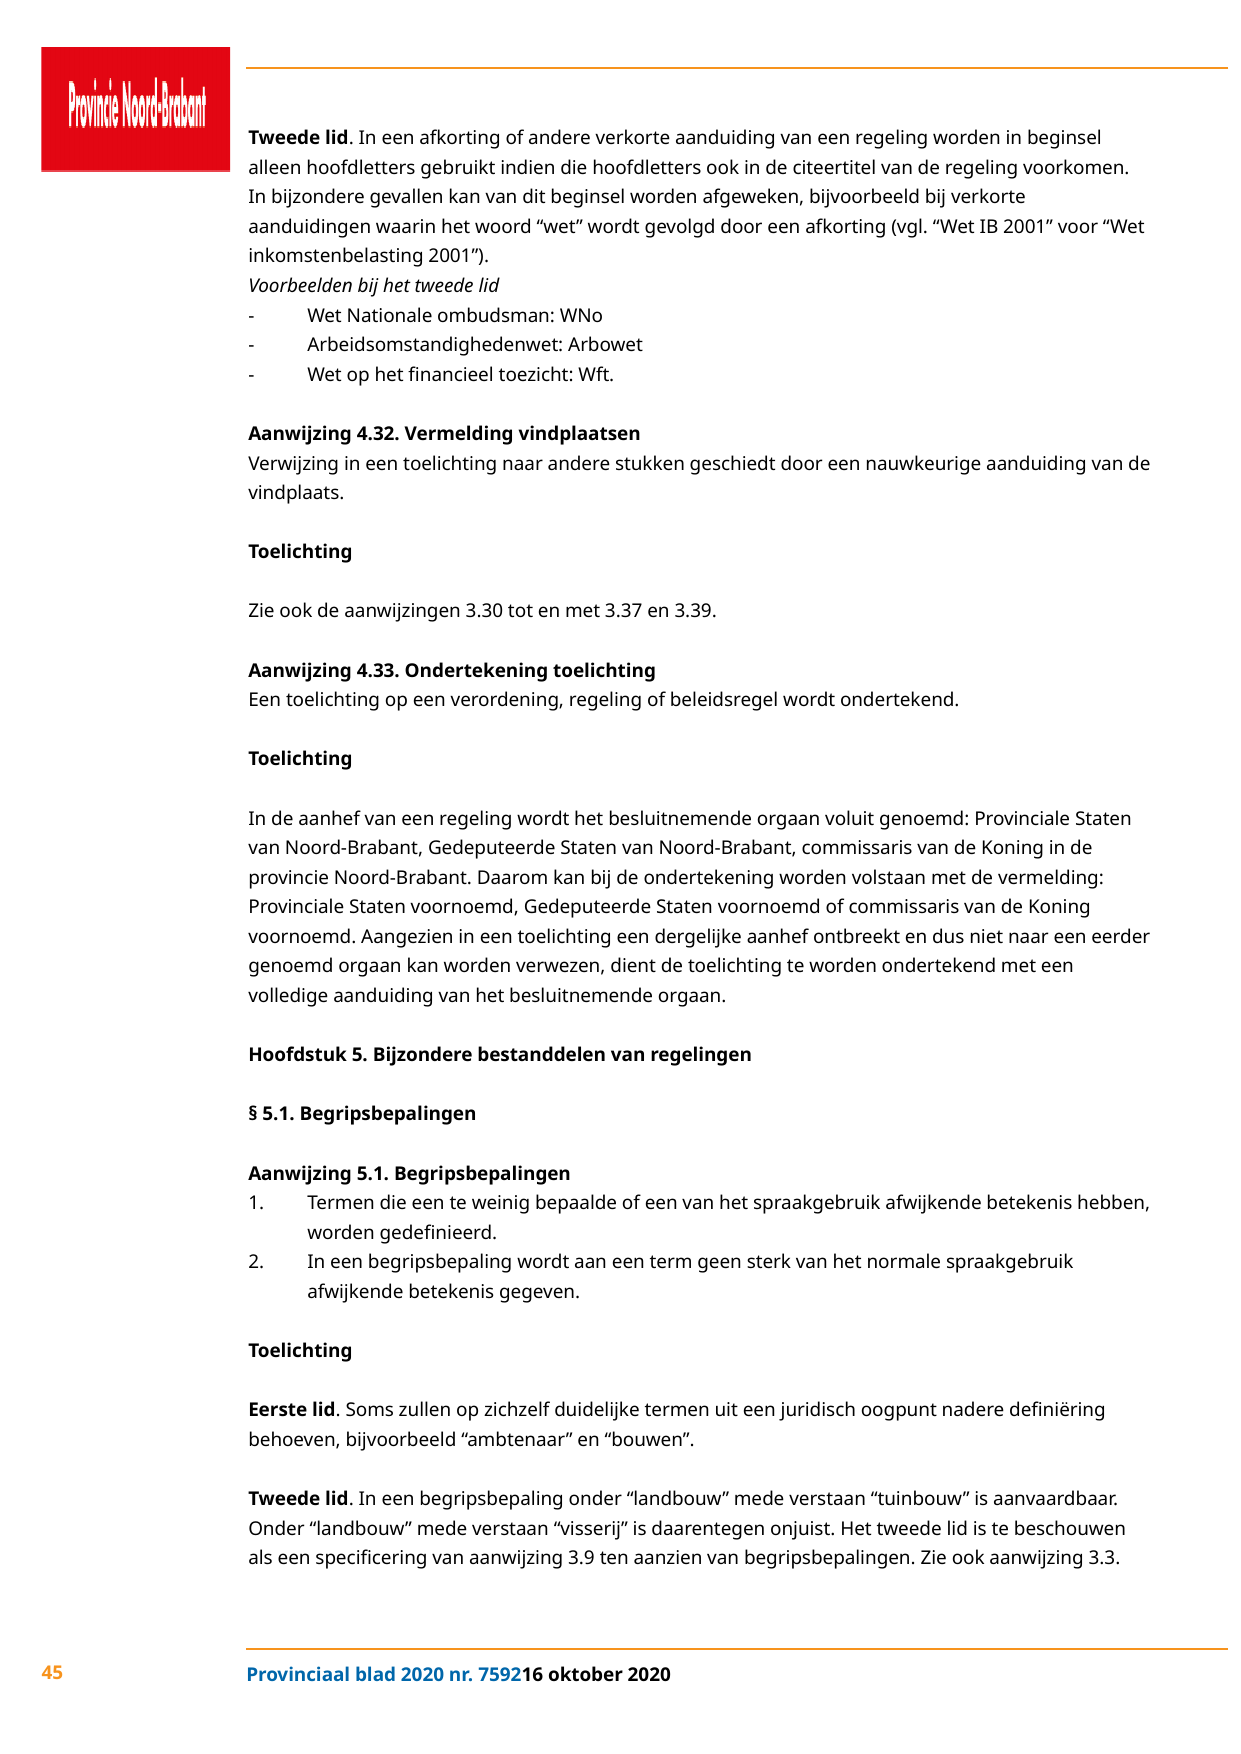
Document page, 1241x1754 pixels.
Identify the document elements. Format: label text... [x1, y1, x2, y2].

list Termen die een te weinig bepaalde of een van het spraakgebruik afwijkende betekenis hebben, worden gedefinieerd. [248, 1189, 1152, 1245]
list Wet op het financieel toezicht: Wft. [248, 361, 1152, 387]
text Toelichting [248, 746, 1152, 771]
text Tweede lid. In een begripsbepaling onder “landbouw” mede verstaan “tuinbouw” is aanvaardbaar. Onder “landbouw” mede verstaan “visserij” is daarentegen onjuist. Het tweede lid is te beschouwen als een specificering van aanwijzing 3.9 ten aanzien van begripsbepalingen. Zie ook aanwijzing 3.3. [248, 1485, 1152, 1570]
text § 5.1. Begripsbepalingen [248, 1101, 1152, 1126]
text Zie ook de aanwijzingen 3.30 tot en met 3.37 en 3.39. [248, 598, 1152, 623]
list Wet Nationale ombudsman: WNo [248, 302, 1152, 328]
text Eerste lid. Soms zullen op zichzelf duidelijke termen uit een juridisch oogpunt nadere definiëring behoeven, bijvoorbeeld “ambtenaar” en “bouwen”. [248, 1396, 1152, 1452]
list In een begripsbepaling wordt aan een term geen sterk van het normale spraakgebruik afwijkende betekenis gegeven. [248, 1248, 1152, 1304]
list Arbeidsomstandighedenwet: Arbowet [248, 331, 1152, 357]
text Tweede lid. In een afkorting of andere verkorte aanduiding van een regeling worden in beginsel alleen hoofdletters gebruikt indien die hoofdletters ook in de citeertitel van de regeling voorkomen. In bijzondere gevallen kan van dit beginsel worden afgeweken, bijvoorbeeld bij verkorte aanduidingen waarin het woord “wet” wordt gevolgd door een afkorting (vgl. “Wet IB 2001” voor “Wet inkomstenbelasting 2001”). [248, 124, 1152, 268]
text Aanwijzing 4.33. Ondertekening toelichting [248, 657, 1152, 683]
text Aanwijzing 4.32. Vermelding vindplaatsen [248, 420, 1152, 446]
text In de aanhef van een regeling wordt het besluitnemende orgaan voluit genoemd: Provinciale Staten van Noord-Brabant, Gedeputeerde Staten van Noord-Brabant, commissaris van de Koning in de provincie Noord-Brabant. Daarom kan bij de ondertekening worden volstaan met de vermelding: Provinciale Staten voornoemd, Gedeputeerde Staten voornoemd of commissaris van de Koning voornoemd. Aangezien in een toelichting een dergelijke aanhef ontbreekt en dus niet naar een eerder genoemd orgaan kan worden verwezen, dient de toelichting te worden ondertekend met een volledige aanduiding van het besluitnemende orgaan. [248, 805, 1152, 1008]
text Een toelichting op een verordening, regeling of beleidsregel wordt ondertekend. [248, 686, 1152, 712]
text Toelichting [248, 538, 1152, 564]
text Hoofdstuk 5. Bijzondere bestanddelen van regelingen [248, 1041, 1152, 1067]
text Verwijzing in een toelichting naar andere stukken geschiedt door een nauwkeurige aanduiding van de vindplaats. [248, 450, 1152, 505]
text Voorbeelden bij het tweede lid [248, 272, 1152, 298]
text Aanwijzing 5.1. Begripsbepalingen [248, 1160, 1152, 1186]
picture [41, 47, 231, 172]
text Toelichting [248, 1337, 1152, 1363]
